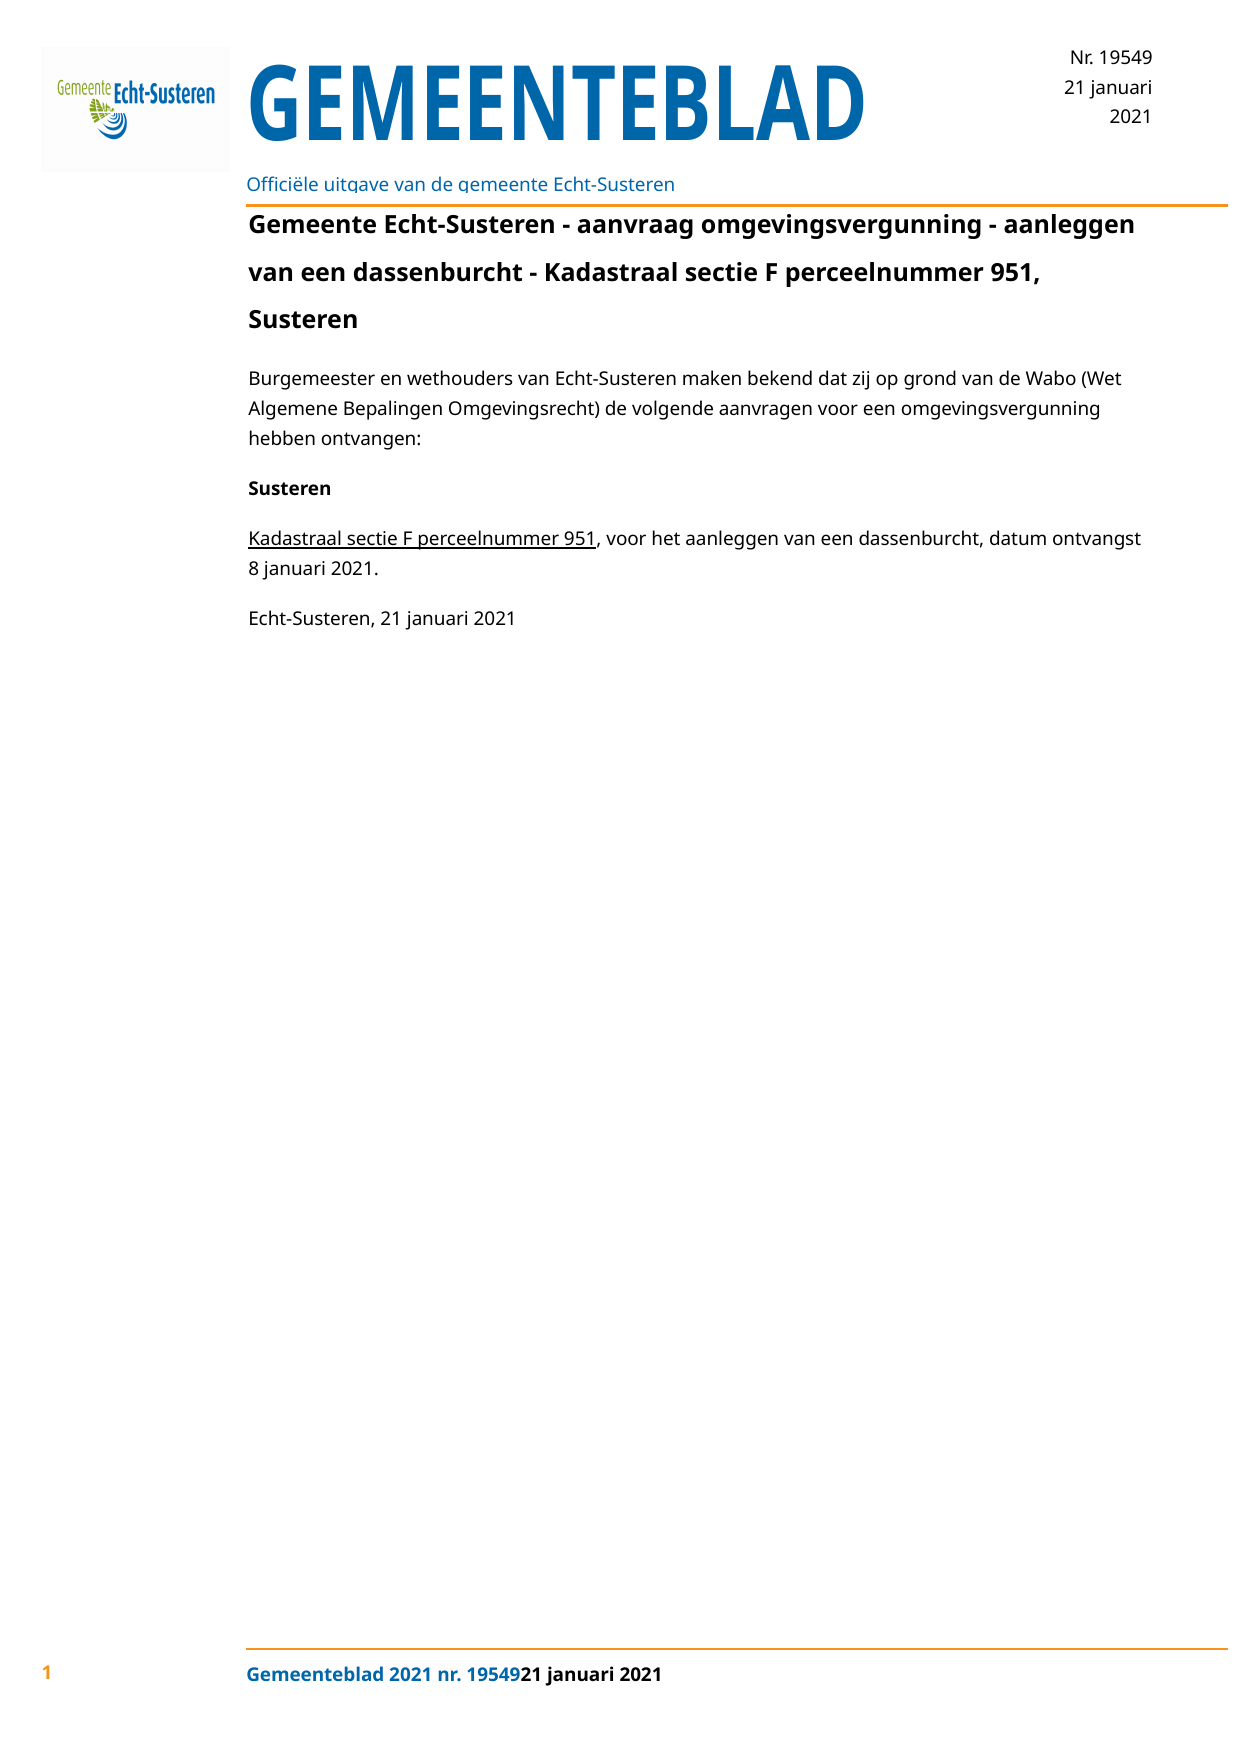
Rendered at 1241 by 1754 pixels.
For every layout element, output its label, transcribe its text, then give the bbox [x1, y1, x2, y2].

text Gemeente Echt-Susteren - aanvraag omgevingsvergunning - aanleggen van een dassenburcht - Kadastraal sectie F perceelnummer 951, Susteren [248, 207, 1152, 336]
text Echt-Susteren, 21 januari 2021 [248, 606, 1152, 631]
text Burgemeester en wethouders van Echt-Susteren maken bekend dat zij op grond van de Wabo (Wet Algemene Bepalingen Omgevingsrecht) de volgende aanvragen voor een omgevingsvergunning hebben ontvangen: [248, 366, 1152, 450]
text Susteren [248, 475, 1152, 501]
picture [41, 47, 231, 172]
text Kadastraal sectie F perceelnummer 951, voor het aanleggen van een dassenburcht, datum ontvangst 8 januari 2021. [248, 526, 1152, 581]
